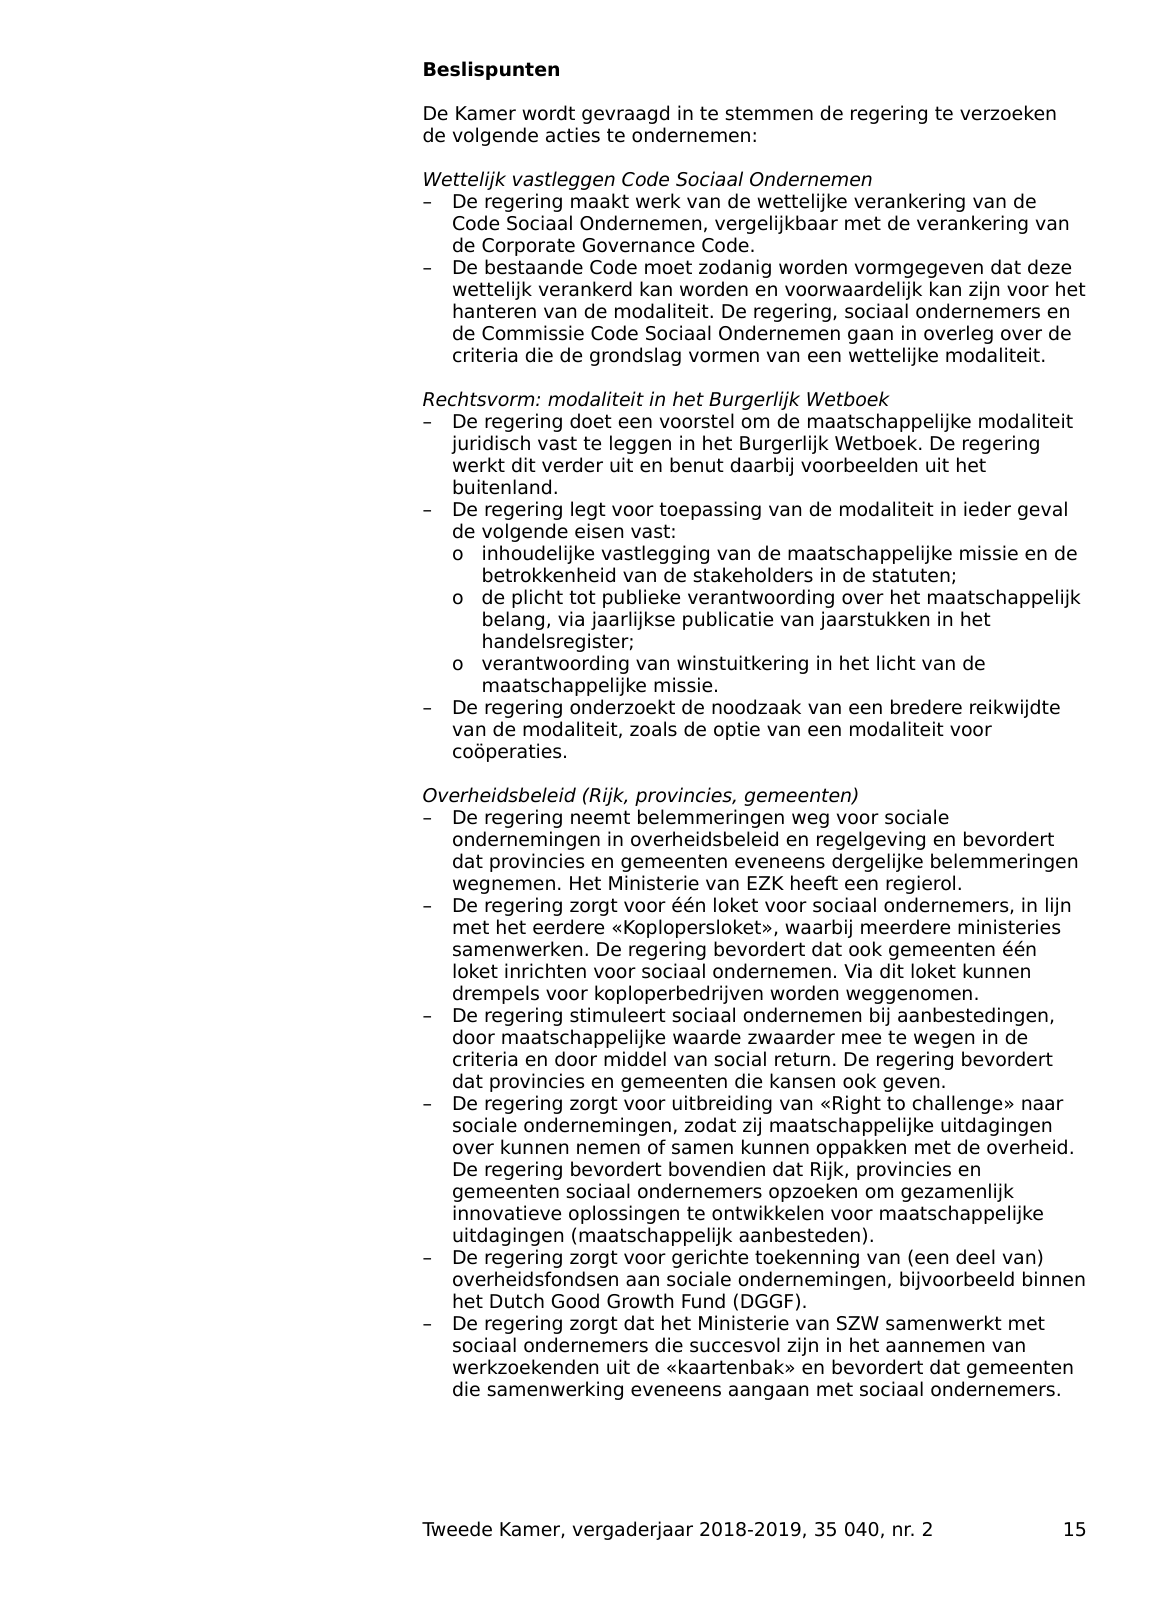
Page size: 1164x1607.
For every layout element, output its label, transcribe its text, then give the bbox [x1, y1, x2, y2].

text o de plicht tot publieke verantwoording over het maatschappelijk belang, via jaarlijkse publicatie van jaarstukken in het handelsregister; [452, 587, 1087, 653]
text – De regering zorgt dat het Ministerie van SZW samenwerkt met sociaal ondernemers die succesvol zijn in het aannemen van werkzoekenden uit de «kaartenbak» en bevordert dat gemeenten die samenwerking eveneens aangaan met sociaal ondernemers. [422, 1313, 1087, 1401]
text o verantwoording van winstuitkering in het licht van de maatschappelijke missie. [452, 653, 1087, 697]
text – De bestaande Code moet zodanig worden vormgegeven dat deze wettelijk verankerd kan worden en voorwaardelijk kan zijn voor het hanteren van de modaliteit. De regering, sociaal ondernemers en de Commissie Code Sociaal Ondernemen gaan in overleg over de criteria die de grondslag vormen van een wettelijke modaliteit. [422, 257, 1087, 367]
text – De regering onderzoekt de noodzaak van een bredere reikwijdte van de modaliteit, zoals de optie van een modaliteit voor coöperaties. [422, 697, 1087, 763]
subtitle Rechtsvorm: modaliteit in het Burgerlijk Wetboek [422, 389, 1087, 411]
subtitle Overheidsbeleid (Rijk, provincies, gemeenten) [422, 785, 1087, 807]
text – De regering zorgt voor gerichte toekenning van (een deel van) overheidsfondsen aan sociale ondernemingen, bijvoorbeeld binnen het Dutch Good Growth Fund (DGGF). [422, 1247, 1087, 1313]
text – De regering legt voor toepassing van de modaliteit in ieder geval de volgende eisen vast: [422, 499, 1087, 543]
text – De regering zorgt voor één loket voor sociaal ondernemers, in lijn met het eerdere «Koplopersloket», waarbij meerdere ministeries samenwerken. De regering bevordert dat ook gemeenten één loket inrichten voor sociaal ondernemen. Via dit loket kunnen drempels voor koploperbedrijven worden weggenomen. [422, 895, 1087, 1005]
subtitle Wettelijk vastleggen Code Sociaal Ondernemen [422, 169, 1087, 191]
text De Kamer wordt gevraagd in te stemmen de regering te verzoeken de volgende acties te ondernemen: [422, 103, 1087, 147]
text – De regering maakt werk van de wettelijke verankering van de Code Sociaal Ondernemen, vergelijkbaar met de verankering van de Corporate Governance Code. [422, 191, 1087, 257]
text o inhoudelijke vastlegging van de maatschappelijke missie en de betrokkenheid van de stakeholders in de statuten; [452, 543, 1087, 587]
text – De regering doet een voorstel om de maatschappelijke modaliteit juridisch vast te leggen in het Burgerlijk Wetboek. De regering werkt dit verder uit en benut daarbij voorbeelden uit het buitenland. [422, 411, 1087, 499]
text – De regering stimuleert sociaal ondernemen bij aanbestedingen, door maatschappelijke waarde zwaarder mee te wegen in de criteria en door middel van social return. De regering bevordert dat provincies en gemeenten die kansen ook geven. [422, 1005, 1087, 1093]
subtitle Beslispunten [422, 59, 1087, 81]
text – De regering neemt belemmeringen weg voor sociale ondernemingen in overheidsbeleid en regelgeving en bevordert dat provincies en gemeenten eveneens dergelijke belemmeringen wegnemen. Het Ministerie van EZK heeft een regierol. [422, 807, 1087, 895]
text – De regering zorgt voor uitbreiding van «Right to challenge» naar sociale ondernemingen, zodat zij maatschappelijke uitdagingen over kunnen nemen of samen kunnen oppakken met de overheid. De regering bevordert bovendien dat Rijk, provincies en gemeenten sociaal ondernemers opzoeken om gezamenlijk innovatieve oplossingen te ontwikkelen voor maatschappelijke uitdagingen (maatschappelijk aanbesteden). [422, 1093, 1087, 1247]
